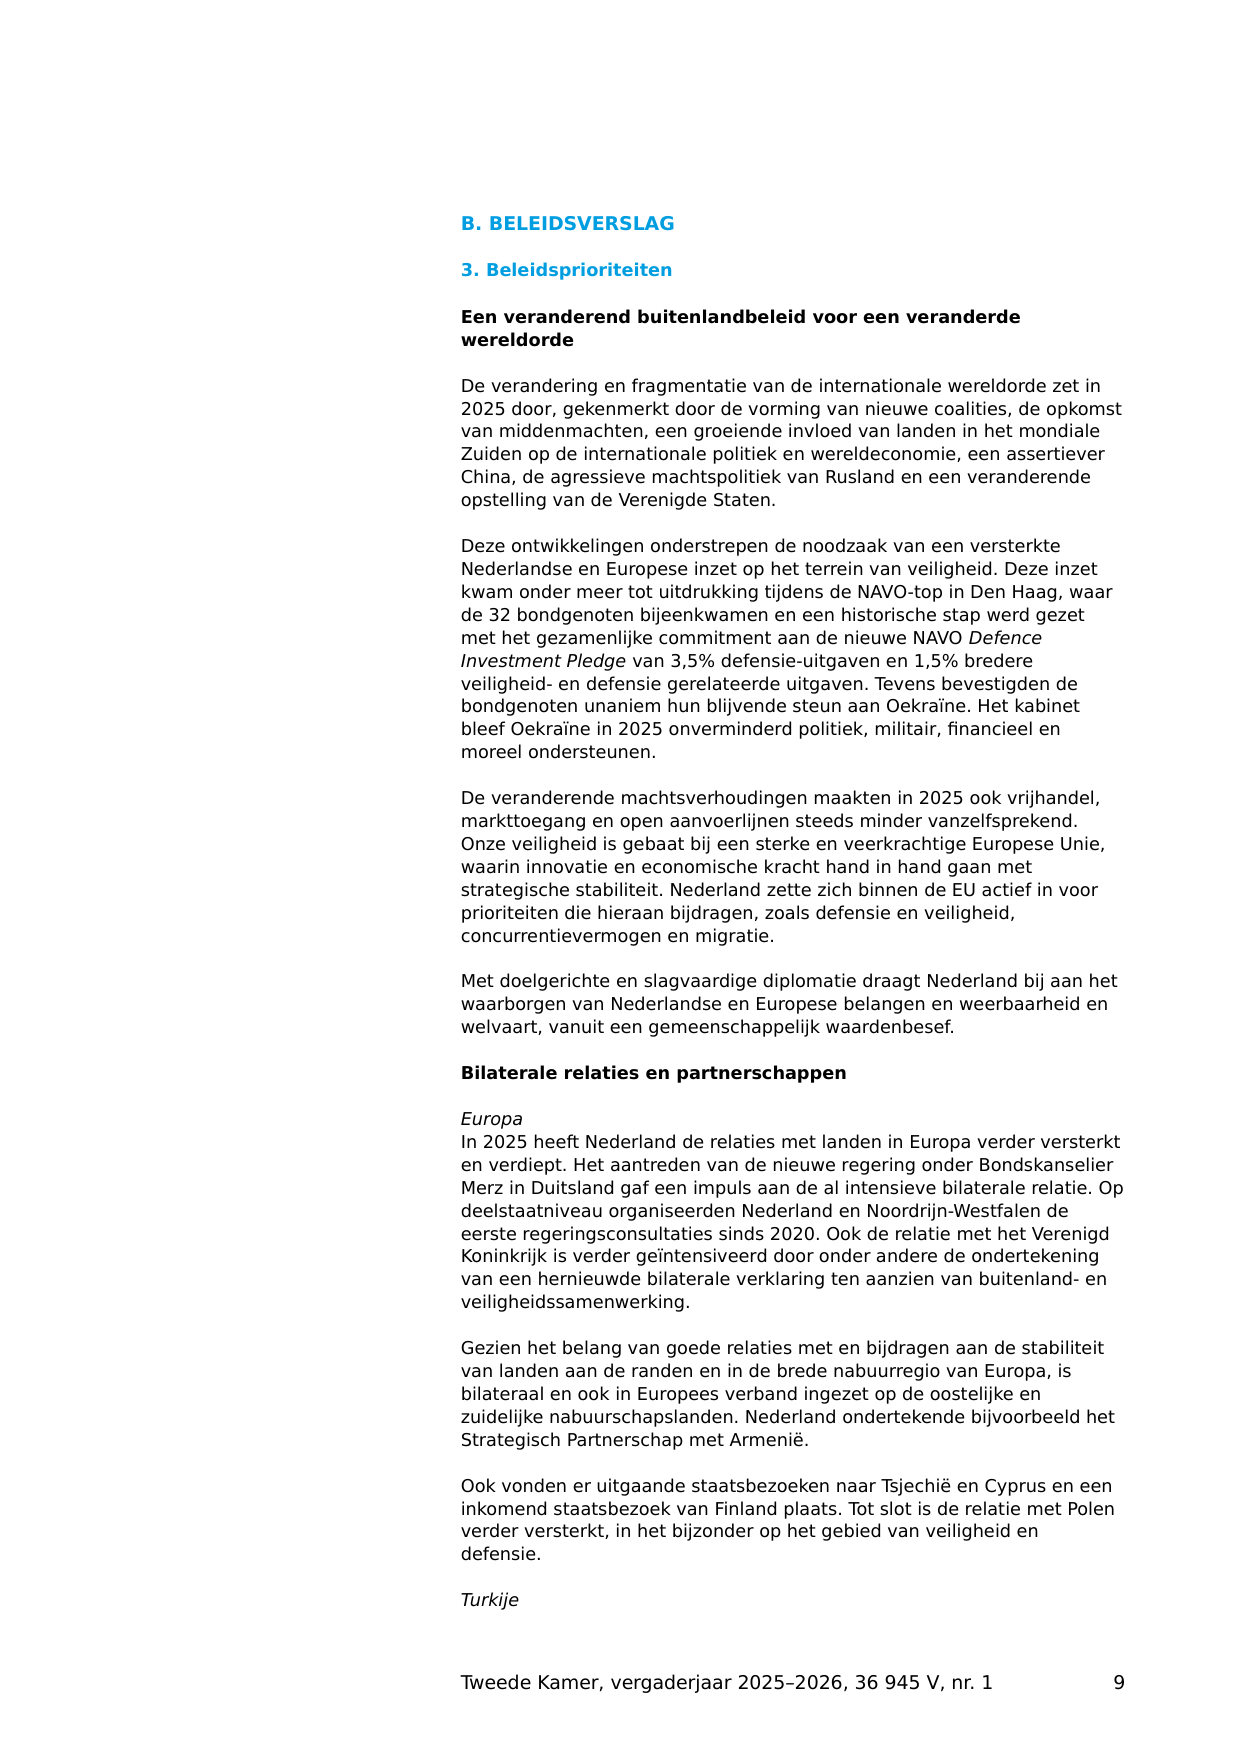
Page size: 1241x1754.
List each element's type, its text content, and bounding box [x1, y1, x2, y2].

text Een veranderend buitenlandbeleid voor een veranderde wereldorde [461, 305, 1125, 351]
title 3. Beleidsprioriteiten [461, 258, 1125, 281]
title B. Beleidsverslag [461, 213, 1125, 235]
text Bilaterale relaties en partnerschappen [461, 1061, 1125, 1084]
text Europa In 2025 heeft Nederland de relaties met landen in Europa verder versterkt en verdiept. Het aantreden van de nieuwe regering onder Bondskanselier Merz in Duitsland gaf een impuls aan de al intensieve bilaterale relatie. Op deelstaatniveau organiseerden Nederland en Noordrijn-Westfalen de eerste regeringsconsultaties sinds 2020. Ook de relatie met het Verenigd Koninkrĳk is verder geïntensiveerd door onder andere de ondertekening van een hernieuwde bilaterale verklaring ten aanzien van buitenland- en veiligheidssamenwerking. [461, 1107, 1125, 1313]
text Deze ontwikkelingen onderstrepen de noodzaak van een versterkte Nederlandse en Europese inzet op het terrein van veiligheid. Deze inzet kwam onder meer tot uitdrukking tijdens de NAVO-top in Den Haag, waar de 32 bondgenoten bijeenkwamen en een historische stap werd gezet met het gezamenlijke commitment aan de nieuwe NAVO Defence Investment Pledge van 3,5% defensie-uitgaven en 1,5% bredere veiligheid- en defensie gerelateerde uitgaven. Tevens bevestigden de bondgenoten unaniem hun blijvende steun aan Oekraïne. Het kabinet bleef Oekraïne in 2025 onverminderd politiek, militair, financieel en moreel ondersteunen. [461, 534, 1125, 763]
text De veranderende machtsverhoudingen maakten in 2025 ook vrijhandel, markttoegang en open aanvoerlijnen steeds minder vanzelfsprekend. Onze veiligheid is gebaat bij een sterke en veerkrachtige Europese Unie, waarin innovatie en economische kracht hand in hand gaan met strategische stabiliteit. Nederland zette zich binnen de EU actief in voor prioriteiten die hieraan bijdragen, zoals defensie en veiligheid, concurrentievermogen en migratie. [461, 786, 1125, 947]
text De verandering en fragmentatie van de internationale wereldorde zet in 2025 door, gekenmerkt door de vorming van nieuwe coalities, de opkomst van middenmachten, een groeiende invloed van landen in het mondiale Zuiden op de internationale politiek en wereldeconomie, een assertiever China, de agressieve machtspolitiek van Rusland en een veranderende opstelling van de Verenigde Staten. [461, 374, 1125, 511]
text Met doelgerichte en slagvaardige diplomatie draagt Nederland bij aan het waarborgen van Nederlandse en Europese belangen en weerbaarheid en welvaart, vanuit een gemeenschappelijk waardenbesef. [461, 969, 1125, 1038]
text Gezien het belang van goede relaties met en bijdragen aan de stabiliteit van landen aan de randen en in de brede nabuurregio van Europa, is bilateraal en ook in Europees verband ingezet op de oostelijke en zuidelijke nabuurschapslanden. Nederland ondertekende bijvoorbeeld het Strategisch Partnerschap met Armenië. [461, 1336, 1125, 1451]
text Ook vonden er uitgaande staatsbezoeken naar Tsjechië en Cyprus en een inkomend staatsbezoek van Finland plaats. Tot slot is de relatie met Polen verder versterkt, in het bijzonder op het gebied van veiligheid en defensie. [461, 1474, 1125, 1565]
text Turkije [461, 1588, 1125, 1611]
